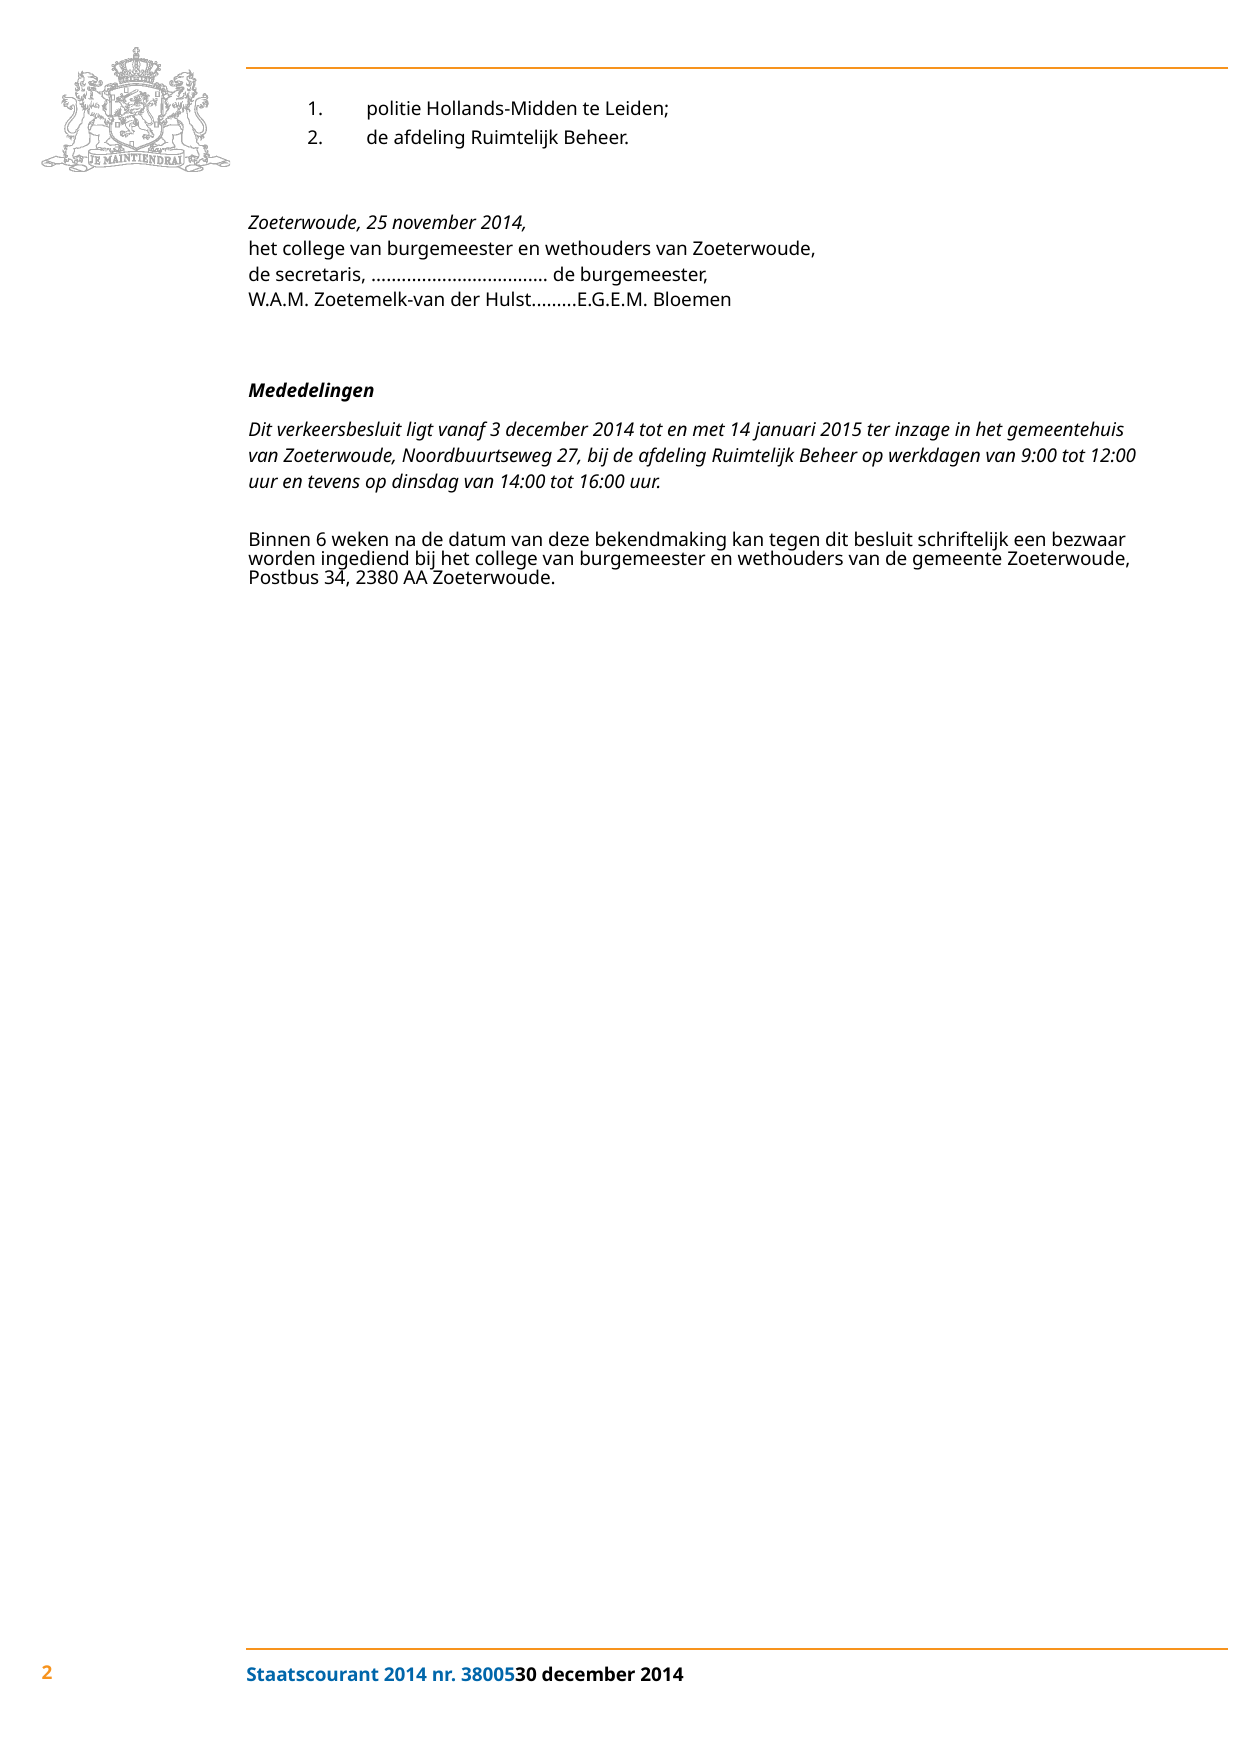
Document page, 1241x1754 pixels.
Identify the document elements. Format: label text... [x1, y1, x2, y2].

text Zoeterwoude, 25 november 2014, [248, 209, 1152, 235]
text de secretaris, ................................... de burgemeester, [248, 261, 1152, 286]
list politie Hollands-Midden te Leiden; [307, 95, 1152, 121]
text het college van burgemeester en wethouders van Zoeterwoude, [248, 235, 1152, 261]
text Dit verkeersbesluit ligt vanaf 3 december 2014 tot en met 14 januari 2015 ter inzage in het gemeentehuis van Zoeterwoude, Noordbuurtseweg 27, bij de afdeling Ruimtelijk Beheer op werkdagen van 9:00 tot 12:00 uur en tevens op dinsdag van 14:00 tot 16:00 uur. [248, 416, 1152, 494]
text Binnen 6 weken na de datum van deze bekendmaking kan tegen dit besluit schriftelijk een bezwaar worden ingediend bij het college van burgemeester en wethouders van de gemeente Zoeterwoude, Postbus 34, 2380 AA Zoeterwoude. [248, 531, 1152, 588]
text W.A.M. Zoetemelk-van der Hulst.........E.G.E.M. Bloemen [248, 286, 1152, 312]
text Mededelingen [248, 377, 1152, 403]
picture [41, 47, 231, 172]
list de afdeling Ruimtelijk Beheer. [307, 124, 1152, 150]
